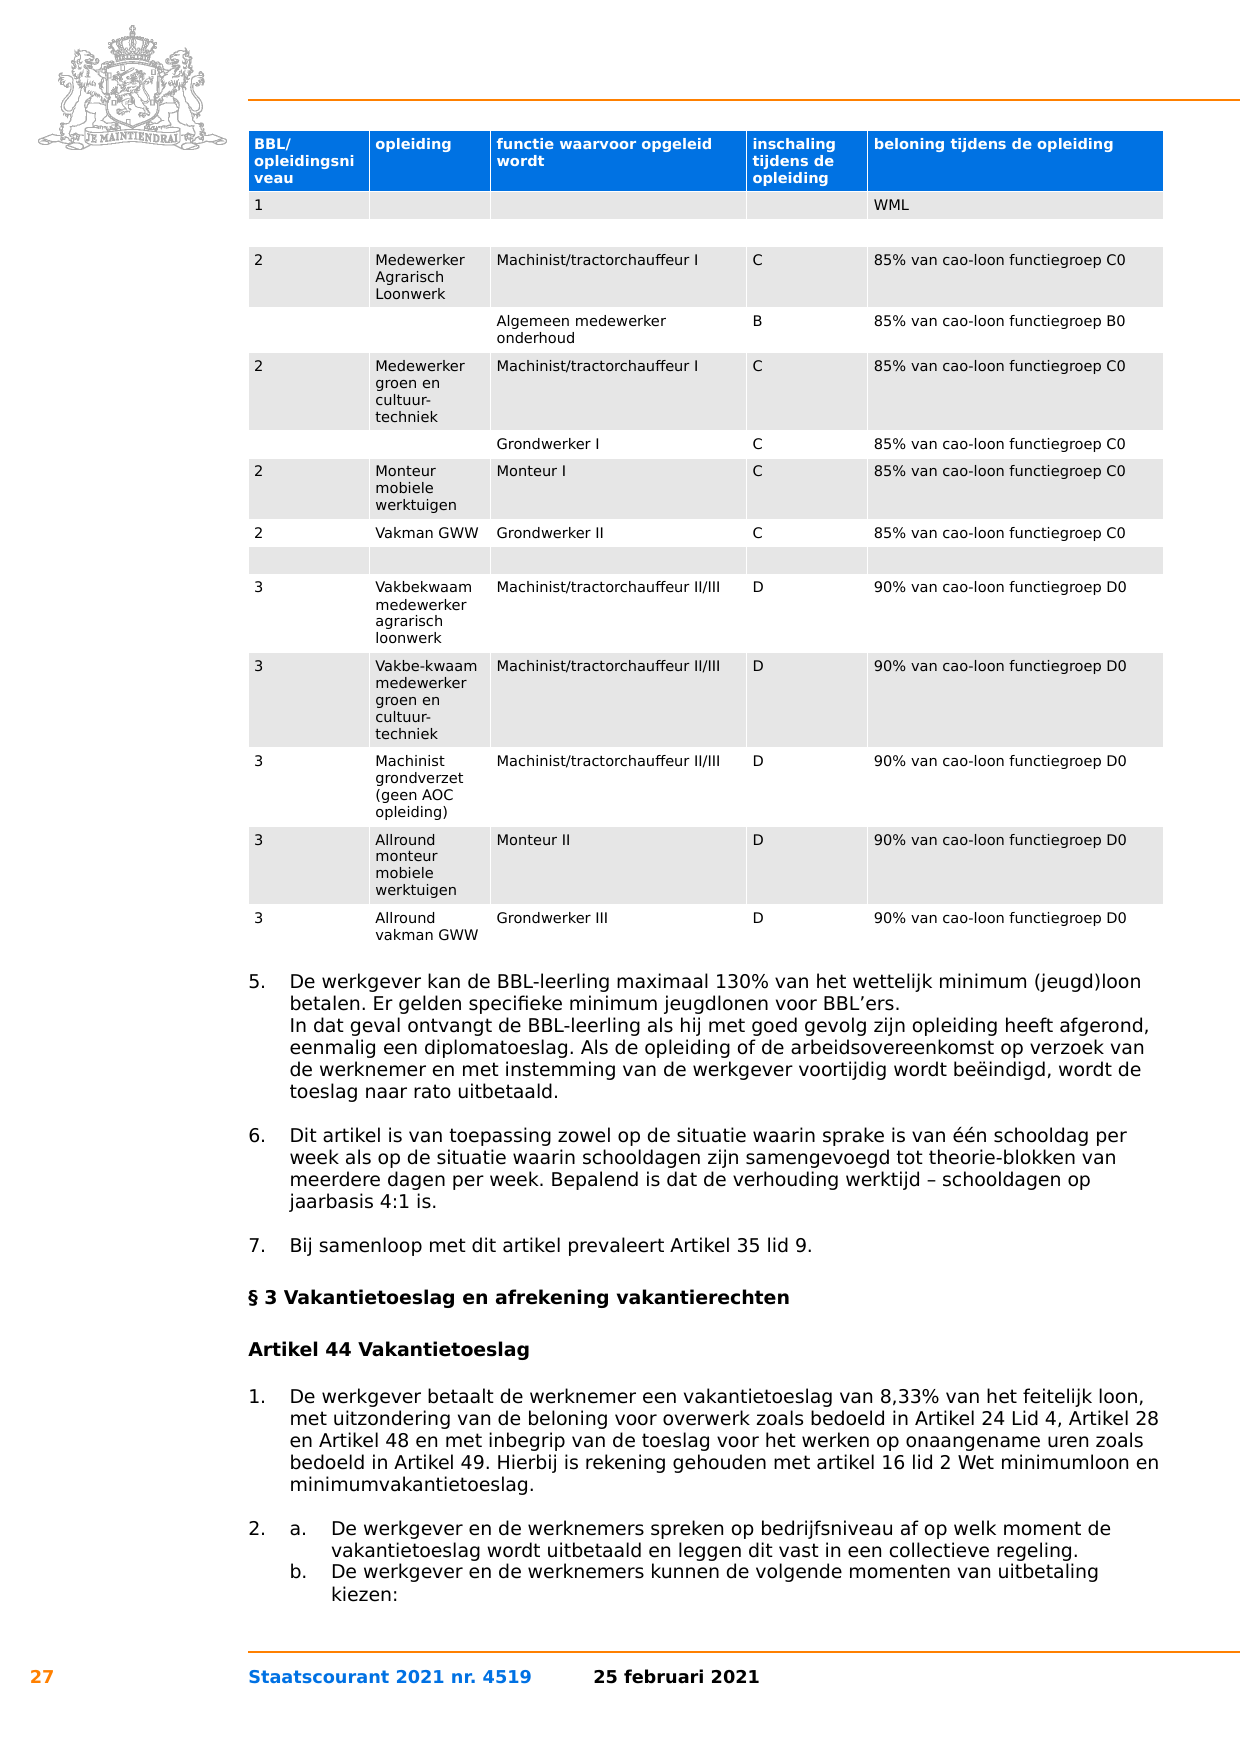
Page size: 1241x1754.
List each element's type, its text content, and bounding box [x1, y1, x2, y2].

text 5. De werkgever kan de BBL-leerling maximaal 130% van het wettelijk minimum (jeugd)loon betalen. Er gelden specifieke minimum jeugdlonen voor BBL’ers. [248, 971, 1163, 1015]
text 6. Dit artikel is van toepassing zowel op de situatie waarin sprake is van één schooldag per week als op de situatie waarin schooldagen zijn samengevoegd tot theorie-blokken van meerdere dagen per week. Bepalend is dat de verhouding werktijd – schooldagen op jaarbasis 4:1 is. [248, 1125, 1163, 1213]
table_cell 85% van cao-loon functiegroep C0 [868, 353, 1163, 430]
table_cell 3 [249, 575, 369, 652]
table_cell [249, 547, 369, 574]
table_cell Vakman GWW [370, 520, 490, 546]
table_cell 85% van cao-loon functiegroep C0 [868, 520, 1163, 546]
table_header inschaling tijdens de opleiding [747, 131, 867, 191]
table_header beloning tijdens de opleiding [868, 131, 1163, 191]
table_cell Machinist/tractorchauffeur I [491, 353, 746, 430]
table_cell D [747, 575, 867, 652]
table_cell 3 [249, 905, 369, 948]
table_cell Monteur II [491, 827, 746, 904]
table_cell Machinist/tractorchauffeur II/III [491, 748, 746, 826]
table_cell 2 [249, 353, 369, 430]
table_cell C [747, 459, 867, 519]
table_cell Vakbe-kwaam medewerker groen en cultuur-techniek [370, 653, 490, 747]
table_cell D [747, 905, 867, 948]
text 2. a. De werkgever en de werknemers spreken op bedrijfsniveau af op welk moment de vakantietoeslag wordt uitbetaald en leggen dit vast in een collectieve regeling. [248, 1517, 1163, 1561]
table_cell [491, 547, 746, 574]
table_cell 90% van cao-loon functiegroep D0 [868, 905, 1163, 948]
table_cell [370, 547, 490, 574]
table_cell [747, 192, 867, 219]
table_cell [868, 220, 1163, 246]
table_cell Machinist grondverzet (geen AOC opleiding) [370, 748, 490, 826]
table_cell [747, 220, 867, 246]
table_header BBL/opleidingsniveau [249, 131, 369, 191]
table_cell [249, 220, 369, 246]
table_cell Monteur mobiele werktuigen [370, 459, 490, 519]
text 1. De werkgever betaalt de werknemer een vakantietoeslag van 8,33% van het feitelijk loon, met uitzondering van de beloning voor overwerk zoals bedoeld in Artikel 24 Lid 4, Artikel 28 en Artikel 48 en met inbegrip van de toeslag voor het werken op onaangename uren zoals bedoeld in Artikel 49. Hierbij is rekening gehouden met artikel 16 lid 2 Wet minimumloon en minimumvakantietoeslag. [248, 1386, 1163, 1496]
table_cell B [747, 309, 867, 352]
table_cell [868, 547, 1163, 574]
table_cell Algemeen medewerker onderhoud [491, 309, 746, 352]
table_cell Allround vakman GWW [370, 905, 490, 948]
table_cell Machinist/tractorchauffeur II/III [491, 575, 746, 652]
table_cell Vakbekwaam medewerker agrarisch loonwerk [370, 575, 490, 652]
table_cell C [747, 431, 867, 457]
table_cell 90% van cao-loon functiegroep D0 [868, 748, 1163, 826]
table_cell WML [868, 192, 1163, 219]
table_cell Grondwerker II [491, 520, 746, 546]
subtitle § 3 Vakantietoeslag en afrekening vakantierechten [248, 1287, 1163, 1309]
table_cell [491, 192, 746, 219]
table_cell Machinist/tractorchauffeur II/III [491, 653, 746, 747]
text b. De werkgever en de werknemers kunnen de volgende momenten van uitbetaling kiezen: [289, 1561, 1163, 1605]
table_cell 85% van cao-loon functiegroep C0 [868, 247, 1163, 307]
table_cell Allround monteur mobiele werktuigen [370, 827, 490, 904]
table_cell 1 [249, 192, 369, 219]
table_cell [370, 220, 490, 246]
table_cell 85% van cao-loon functiegroep B0 [868, 309, 1163, 352]
table_cell [370, 309, 490, 352]
table_cell [249, 431, 369, 457]
table_cell 90% van cao-loon functiegroep D0 [868, 653, 1163, 747]
table_cell Grondwerker III [491, 905, 746, 948]
text 7. Bij samenloop met dit artikel prevaleert Artikel 35 lid 9. [248, 1235, 1163, 1257]
picture [38, 25, 227, 150]
table_cell D [747, 827, 867, 904]
table_cell 85% van cao-loon functiegroep C0 [868, 459, 1163, 519]
table_cell 3 [249, 653, 369, 747]
text In dat geval ontvangt de BBL-leerling als hij met goed gevolg zijn opleiding heeft afgerond, eenmalig een diplomatoeslag. Als de opleiding of de arbeidsovereenkomst op verzoek van de werknemer en met instemming van de werkgever voortijdig wordt beëindigd, wordt de toeslag naar rato uitbetaald. [289, 1015, 1163, 1103]
table_header functie waarvoor opgeleid wordt [491, 131, 746, 191]
table_cell 2 [249, 247, 369, 307]
table_cell 90% van cao-loon functiegroep D0 [868, 827, 1163, 904]
table_cell [491, 220, 746, 246]
table_cell D [747, 748, 867, 826]
table_cell Grondwerker I [491, 431, 746, 457]
table_cell [747, 547, 867, 574]
subtitle Artikel 44 Vakantietoeslag [248, 1339, 1163, 1361]
table_cell [370, 192, 490, 219]
table_cell 90% van cao-loon functiegroep D0 [868, 575, 1163, 652]
table_cell C [747, 353, 867, 430]
table_cell 3 [249, 748, 369, 826]
table_cell D [747, 653, 867, 747]
table_cell 2 [249, 520, 369, 546]
table_cell C [747, 247, 867, 307]
table_cell Medewerker groen en cultuur-techniek [370, 353, 490, 430]
table_cell 2 [249, 459, 369, 519]
table_cell [370, 431, 490, 457]
table_cell Medewerker Agrarisch Loonwerk [370, 247, 490, 307]
table_cell 3 [249, 827, 369, 904]
table_cell C [747, 520, 867, 546]
table_cell Monteur I [491, 459, 746, 519]
table_cell 85% van cao-loon functiegroep C0 [868, 431, 1163, 457]
table_header opleiding [370, 131, 490, 191]
table_cell Machinist/tractorchauffeur I [491, 247, 746, 307]
table_cell [249, 309, 369, 352]
